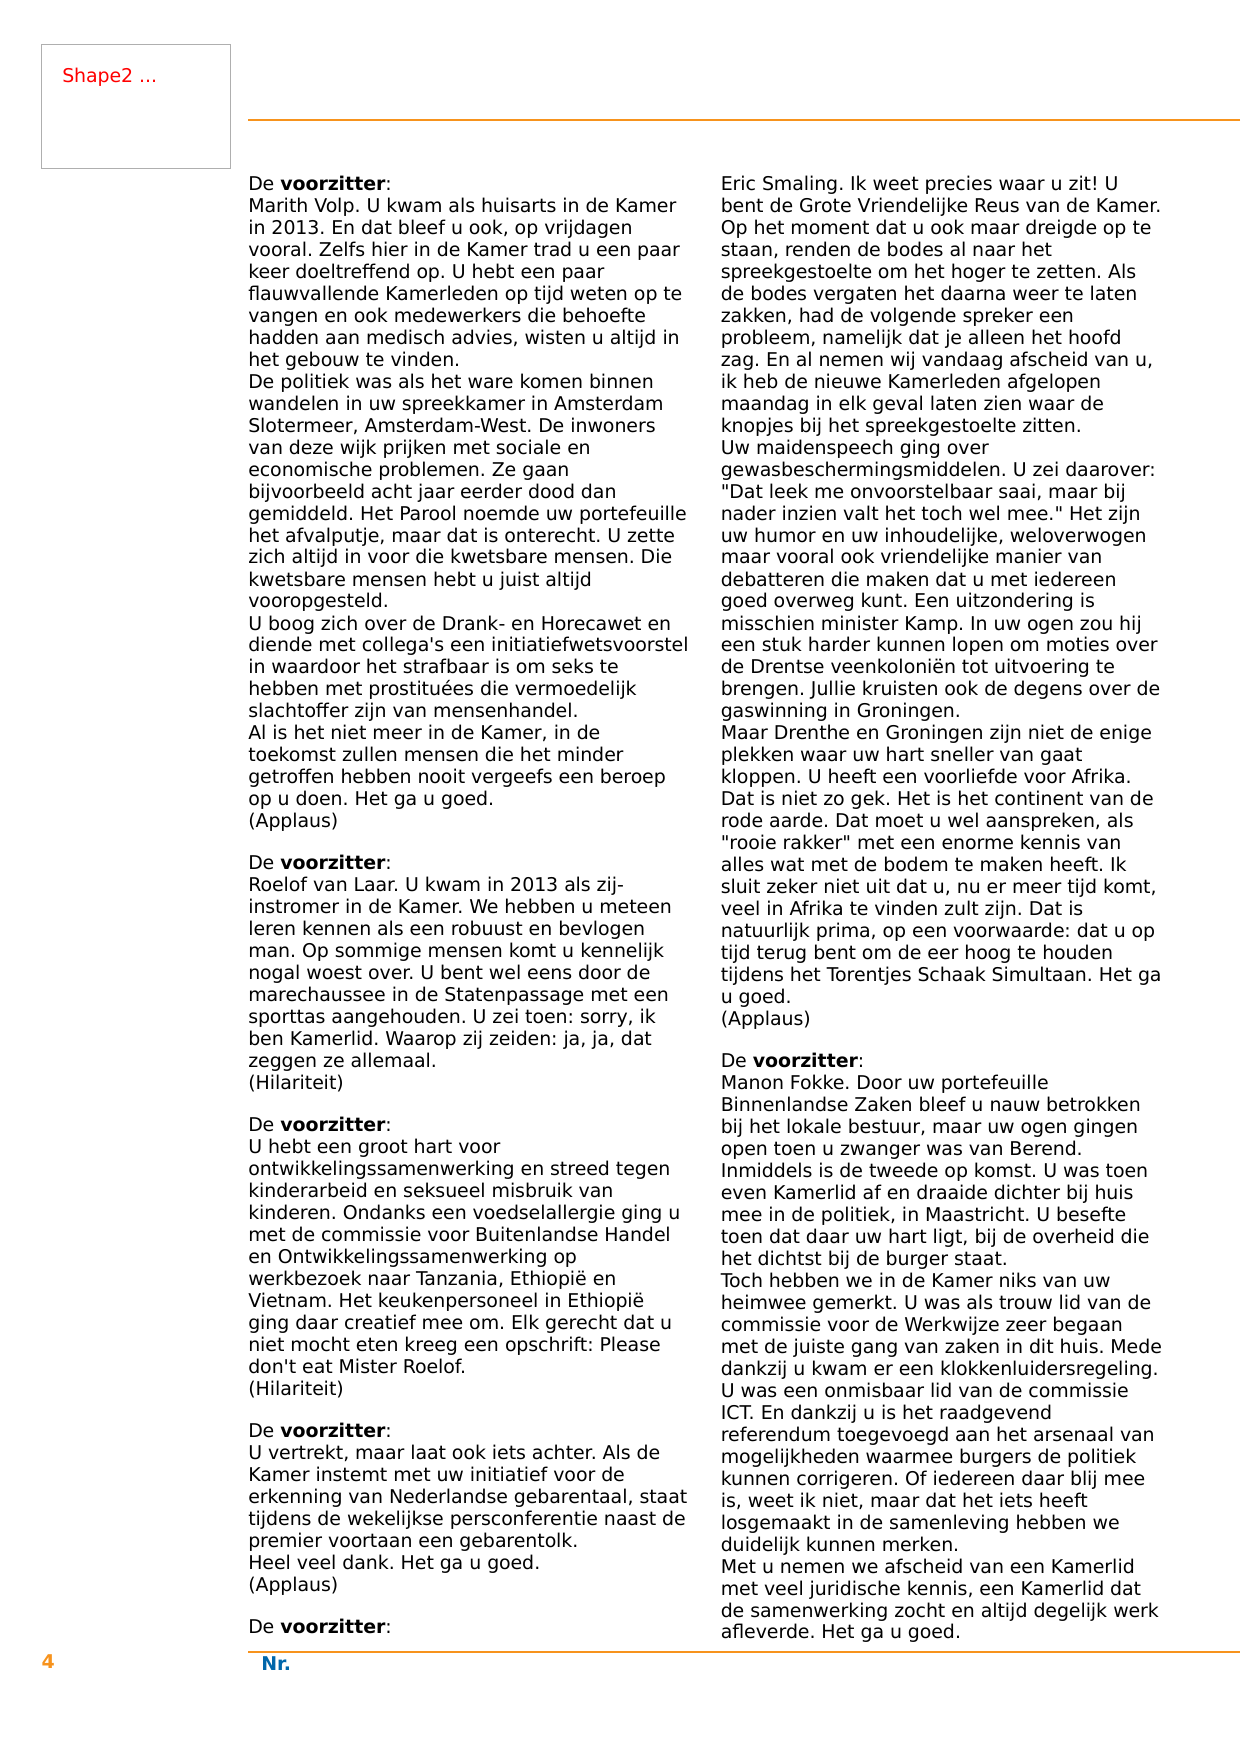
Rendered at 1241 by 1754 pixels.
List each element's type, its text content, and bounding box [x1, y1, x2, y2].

text U hebt een groot hart voor ontwikkelingssamenwerking en streed tegen kinderarbeid en seksueel misbruik van kinderen. Ondanks een voedselallergie ging u met de commissie voor Buitenlandse Handel en Ontwikkelingssamenwerking op werkbezoek naar Tanzania, Ethiopië en Vietnam. Het keukenpersoneel in Ethiopië ging daar creatief mee om. Elk gerecht dat u niet mocht eten kreeg een opschrift: Please don't eat Mister Roelof. [248, 1136, 691, 1378]
text De voorzitter: [721, 1050, 1163, 1072]
text De voorzitter: [248, 1616, 691, 1637]
text (Applaus) [721, 1008, 1163, 1030]
text De voorzitter: [248, 173, 691, 195]
text De voorzitter: [248, 1420, 691, 1442]
text (Applaus) [248, 810, 691, 832]
text De politiek was als het ware komen binnen wandelen in uw spreekkamer in Amsterdam Slotermeer, Amsterdam-West. De inwoners van deze wijk prijken met sociale en economische problemen. Ze gaan bijvoorbeeld acht jaar eerder dood dan gemiddeld. Het Parool noemde uw portefeuille het afvalputje, maar dat is onterecht. U zette zich altijd in voor die kwetsbare mensen. Die kwetsbare mensen hebt u juist altijd vooropgesteld. [248, 371, 691, 612]
text Eric Smaling. Ik weet precies waar u zit! U bent de Grote Vriendelijke Reus van de Kamer. Op het moment dat u ook maar dreigde op te staan, renden de bodes al naar het spreekgestoelte om het hoger te zetten. Als de bodes vergaten het daarna weer te laten zakken, had de volgende spreker een probleem, namelijk dat je alleen het hoofd zag. En al nemen wij vandaag afscheid van u, ik heb de nieuwe Kamerleden afgelopen maandag in elk geval laten zien waar de knopjes bij het spreekgestoelte zitten. [721, 173, 1163, 437]
text Maar Drenthe en Groningen zijn niet de enige plekken waar uw hart sneller van gaat kloppen. U heeft een voorliefde voor Afrika. Dat is niet zo gek. Het is het continent van de rode aarde. Dat moet u wel aanspreken, als "rooie rakker" met een enorme kennis van alles wat met de bodem te maken heeft. Ik sluit zeker niet uit dat u, nu er meer tijd komt, veel in Afrika te vinden zult zijn. Dat is natuurlijk prima, op een voorwaarde: dat u op tijd terug bent om de eer hoog te houden tijdens het Torentjes Schaak Simultaan. Het ga u goed. [721, 722, 1163, 1008]
text (Applaus) [248, 1573, 691, 1596]
text Marith Volp. U kwam als huisarts in de Kamer in 2013. En dat bleef u ook, op vrijdagen vooral. Zelfs hier in de Kamer trad u een paar keer doeltreffend op. U hebt een paar flauwvallende Kamerleden op tijd weten op te vangen en ook medewerkers die behoefte hadden aan medisch advies, wisten u altijd in het gebouw te vinden. [248, 195, 691, 371]
text (Hilariteit) [248, 1378, 691, 1400]
text Heel veel dank. Het ga u goed. [248, 1552, 691, 1573]
text U boog zich over de Drank- en Horecawet en diende met collega's een initiatiefwetsvoorstel in waardoor het strafbaar is om seks te hebben met prostituées die vermoedelijk slachtoffer zijn van mensenhandel. [248, 612, 691, 722]
text Uw maidenspeech ging over gewasbeschermingsmiddelen. U zei daarover: "Dat leek me onvoorstelbaar saai, maar bij nader inzien valt het toch wel mee." Het zijn uw humor en uw inhoudelijke, weloverwogen maar vooral ook vriendelijke manier van debatteren die maken dat u met iedereen goed overweg kunt. Een uitzondering is misschien minister Kamp. In uw ogen zou hij een stuk harder kunnen lopen om moties over de Drentse veenkoloniën tot uitvoering te brengen. Jullie kruisten ook de degens over de gaswinning in Groningen. [721, 437, 1163, 722]
text (Hilariteit) [248, 1072, 691, 1094]
text Met u nemen we afscheid van een Kamerlid met veel juridische kennis, een Kamerlid dat de samenwerking zocht en altijd degelijk werk afleverde. Het ga u goed. [721, 1556, 1163, 1643]
text Roelof van Laar. U kwam in 2013 als zij-instromer in de Kamer. We hebben u meteen leren kennen als een robuust en bevlogen man. Op sommige mensen komt u kennelijk nogal woest over. U bent wel eens door de marechaussee in de Statenpassage met een sporttas aangehouden. U zei toen: sorry, ik ben Kamerlid. Waarop zij zeiden: ja, ja, dat zeggen ze allemaal. [248, 874, 691, 1072]
text Manon Fokke. Door uw portefeuille Binnenlandse Zaken bleef u nauw betrokken bij het lokale bestuur, maar uw ogen gingen open toen u zwanger was van Berend. Inmiddels is de tweede op komst. U was toen even Kamerlid af en draaide dichter bij huis mee in de politiek, in Maastricht. U besefte toen dat daar uw hart ligt, bij de overheid die het dichtst bij de burger staat. [721, 1072, 1163, 1270]
text Al is het niet meer in de Kamer, in de toekomst zullen mensen die het minder getroffen hebben nooit vergeefs een beroep op u doen. Het ga u goed. [248, 722, 691, 810]
text De voorzitter: [248, 1114, 691, 1136]
text U vertrekt, maar laat ook iets achter. Als de Kamer instemt met uw initiatief voor de erkenning van Nederlandse gebarentaal, staat tijdens de wekelijkse persconferentie naast de premier voortaan een gebarentolk. [248, 1442, 691, 1552]
text Toch hebben we in de Kamer niks van uw heimwee gemerkt. U was als trouw lid van de commissie voor de Werkwijze zeer begaan met de juiste gang van zaken in dit huis. Mede dankzij u kwam er een klokkenluidersregeling. U was een onmisbaar lid van de commissie ICT. En dankzij u is het raadgevend referendum toegevoegd aan het arsenaal van mogelijkheden waarmee burgers de politiek kunnen corrigeren. Of iedereen daar blij mee is, weet ik niet, maar dat het iets heeft losgemaakt in de samenleving hebben we duidelijk kunnen merken. [721, 1270, 1163, 1556]
text De voorzitter: [248, 852, 691, 874]
